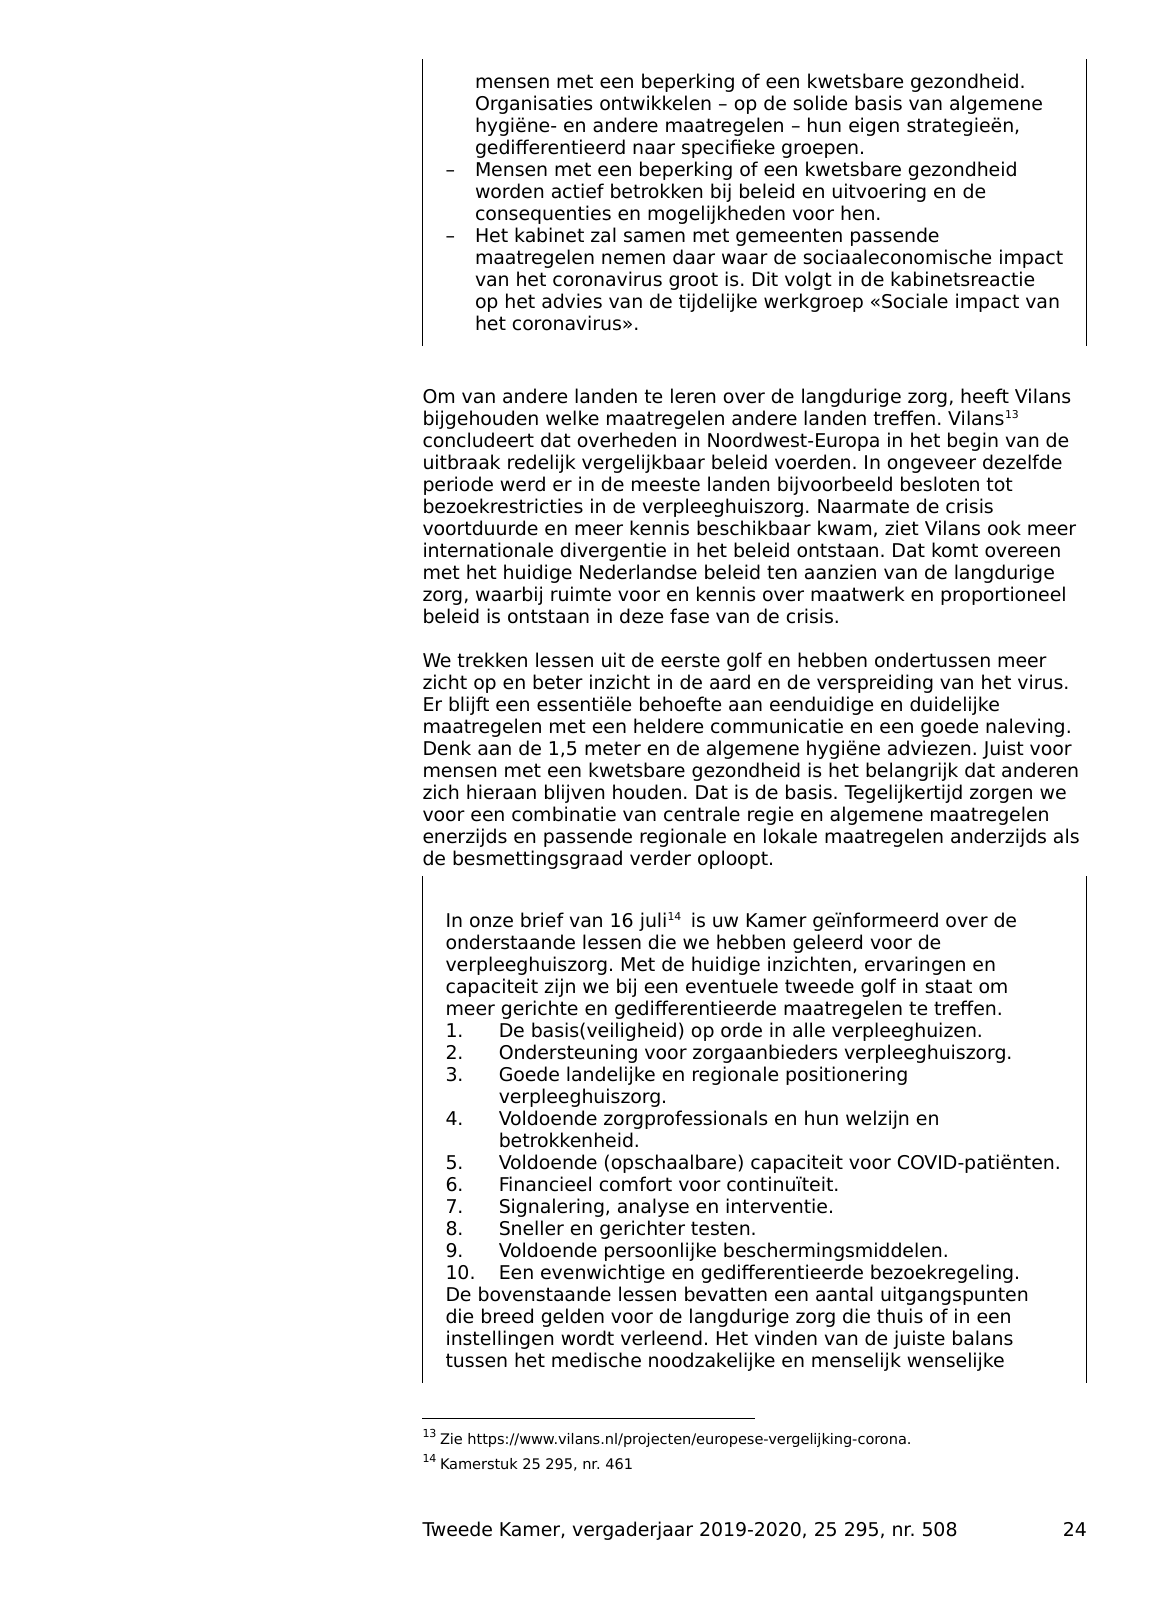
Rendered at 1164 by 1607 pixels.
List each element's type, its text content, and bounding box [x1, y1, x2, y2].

text We trekken lessen uit de eerste golf en hebben ondertussen meer zicht op en beter inzicht in de aard en de verspreiding van het virus. Er blijft een essentiële behoefte aan eenduidige en duidelijke maatregelen met een heldere communicatie en een goede naleving. Denk aan de 1,5 meter en de algemene hygiëne adviezen. Juist voor mensen met een kwetsbare gezondheid is het belangrijk dat anderen zich hieraan blijven houden. Dat is de basis. Tegelijkertijd zorgen we voor een combinatie van centrale regie en algemene maatregelen enerzijds en passende regionale en lokale maatregelen anderzijds als de besmettingsgraad verder oploopt. [422, 650, 1087, 870]
text Om van andere landen te leren over de langdurige zorg, heeft Vilans bijgehouden welke maatregelen andere landen treffen. Vilans concludeert dat overheden in Noordwest-Europa in het begin van de uitbraak redelijk vergelijkbaar beleid voerden. In ongeveer dezelfde periode werd er in de meeste landen bijvoorbeeld besloten tot bezoekrestricties in de verpleeghuiszorg. Naarmate de crisis voortduurde en meer kennis beschikbaar kwam, ziet Vilans ook meer internationale divergentie in het beleid ontstaan. Dat komt overeen met het huidige Nederlandse beleid ten aanzien van de langdurige zorg, waarbij ruimte voor en kennis over maatwerk en proportioneel beleid is ontstaan in deze fase van de crisis. [422, 386, 1087, 628]
text Zie https://www.vilans.nl/projecten/europese-vergelijking-corona. [422, 1427, 1087, 1449]
table_header In onze brief van 16 juli is uw Kamer geïnformeerd over de onderstaande lessen die we hebben geleerd voor de verpleeghuiszorg. Met de huidige inzichten, ervaringen en capaciteit zijn we bij een eventuele tweede golf in staat om meer gerichte en gedifferentieerde maatregelen te treffen. 1. De basis(veiligheid) op orde in alle verpleeghuizen. 2. Ondersteuning voor zorgaanbieders verpleeghuiszorg. 3. Goede landelijke en regionale positionering verpleeghuiszorg. 4. Voldoende zorgprofessionals en hun welzijn en betrokkenheid. 5. Voldoende (opschaalbare) capaciteit voor COVID-patiënten. 6. Financieel comfort voor continuïteit. 7. Signalering, analyse en interventie. 8. Sneller en gerichter testen. 9. Voldoende persoonlijke beschermingsmiddelen. 10. Een evenwichtige en gedifferentieerde bezoekregeling. De bovenstaande lessen bevatten een aantal uitgangspunten die breed gelden voor de langdurige zorg die thuis of in een instellingen wordt verleend. Het vinden van de juiste balans tussen het medische noodzakelijke en menselijk wenselijke [423, 876, 1086, 1383]
table_header mensen met een beperking of een kwetsbare gezondheid. Organisaties ontwikkelen – op de solide basis van algemene hygiëne- en andere maatregelen – hun eigen strategieën, gedifferentieerd naar specifieke groepen. – Mensen met een beperking of een kwetsbare gezondheid worden actief betrokken bij beleid en uitvoering en de consequenties en mogelijkheden voor hen. – Het kabinet zal samen met gemeenten passende maatregelen nemen daar waar de sociaaleconomische impact van het coronavirus groot is. Dit volgt in de kabinetsreactie op het advies van de tijdelijke werkgroep «Sociale impact van het coronavirus». [423, 59, 1086, 346]
